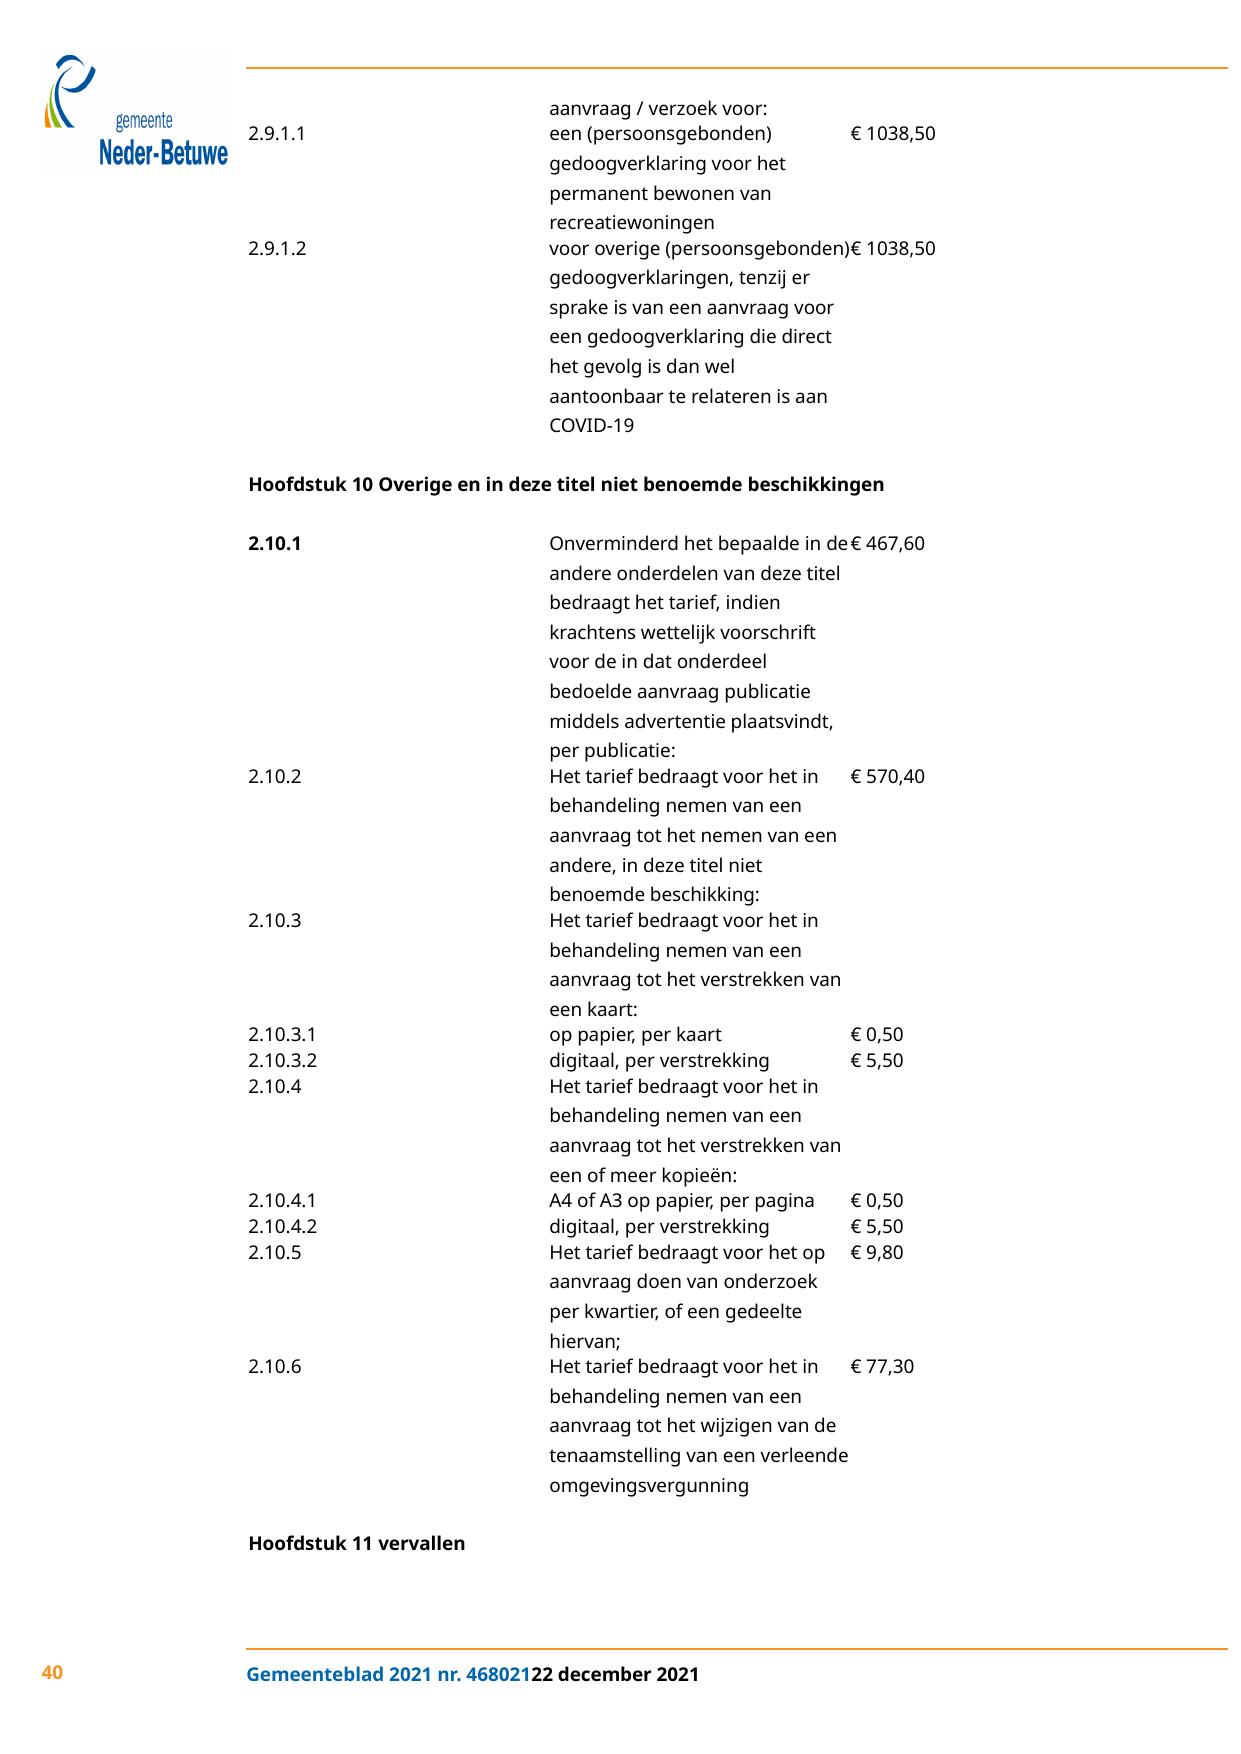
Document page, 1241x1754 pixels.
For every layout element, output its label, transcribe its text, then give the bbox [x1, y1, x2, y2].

table_cell € 77,30 [850, 1354, 1152, 1498]
table_cell 2.10.3.2 [248, 1048, 549, 1073]
table_header [850, 95, 1152, 121]
table_cell Het tarief bedraagt voor het in behandeling nemen van een aanvraag tot het wijzigen van de tenaamstelling van een verleende omgevingsvergunning [549, 1354, 850, 1498]
table_cell € 1038,50 [850, 121, 1152, 235]
text Hoofdstuk 11 vervallen [248, 1530, 1152, 1556]
table_cell 2.10.2 [248, 763, 549, 907]
table_header Onverminderd het bepaalde in de andere onderdelen van deze titel bedraagt het tarief, indien krachtens wettelijk voorschrift voor de in dat onderdeel bedoelde aanvraag publicatie middels advertentie plaatsvindt, per publicatie: [549, 530, 850, 763]
table_cell € 9,80 [850, 1239, 1152, 1353]
table_cell digitaal, per verstrekking [549, 1048, 850, 1073]
table_cell € 5,50 [850, 1213, 1152, 1239]
table_cell 2.10.3 [248, 907, 549, 1022]
table_cell € 0,50 [850, 1188, 1152, 1213]
table_cell 2.9.1.2 [248, 235, 549, 438]
table_cell voor overige (persoonsgebonden) gedoogverklaringen, tenzij er sprake is van een aanvraag voor een gedoogverklaring die direct het gevolg is dan wel aantoonbaar te relateren is aan COVID-19 [549, 235, 850, 438]
text Hoofdstuk 10 Overige en in deze titel niet benoemde beschikkingen [248, 471, 1152, 497]
table_cell 2.10.4.2 [248, 1213, 549, 1239]
table_cell Het tarief bedraagt voor het in behandeling nemen van een aanvraag tot het nemen van een andere, in deze titel niet benoemde beschikking: [549, 763, 850, 907]
table_header aanvraag / verzoek voor: [549, 95, 850, 121]
table_cell € 0,50 [850, 1022, 1152, 1047]
table_cell Het tarief bedraagt voor het in behandeling nemen van een aanvraag tot het verstrekken van een of meer kopieën: [549, 1073, 850, 1188]
table_cell op papier, per kaart [549, 1022, 850, 1047]
table_cell digitaal, per verstrekking [549, 1213, 850, 1239]
table_cell € 1038,50 [850, 235, 1152, 438]
picture [41, 47, 231, 172]
table_cell A4 of A3 op papier, per pagina [549, 1188, 850, 1213]
table_cell een (persoonsgebonden) gedoogverklaring voor het permanent bewonen van recreatiewoningen [549, 121, 850, 235]
table_cell 2.9.1.1 [248, 121, 549, 235]
table_header € 467,60 [850, 530, 1152, 763]
table_cell 2.10.6 [248, 1354, 549, 1498]
table_cell 2.10.4.1 [248, 1188, 549, 1213]
table_cell € 570,40 [850, 763, 1152, 907]
table_cell € 5,50 [850, 1048, 1152, 1073]
table_cell 2.10.3.1 [248, 1022, 549, 1047]
table_header 2.10.1 [248, 530, 549, 763]
table_cell [850, 907, 1152, 1022]
table_header [248, 95, 549, 121]
table_cell [850, 1073, 1152, 1188]
table_cell 2.10.5 [248, 1239, 549, 1353]
table_cell Het tarief bedraagt voor het op aanvraag doen van onderzoek per kwartier, of een gedeelte hiervan; [549, 1239, 850, 1353]
table_cell Het tarief bedraagt voor het in behandeling nemen van een aanvraag tot het verstrekken van een kaart: [549, 907, 850, 1022]
table_cell 2.10.4 [248, 1073, 549, 1188]
